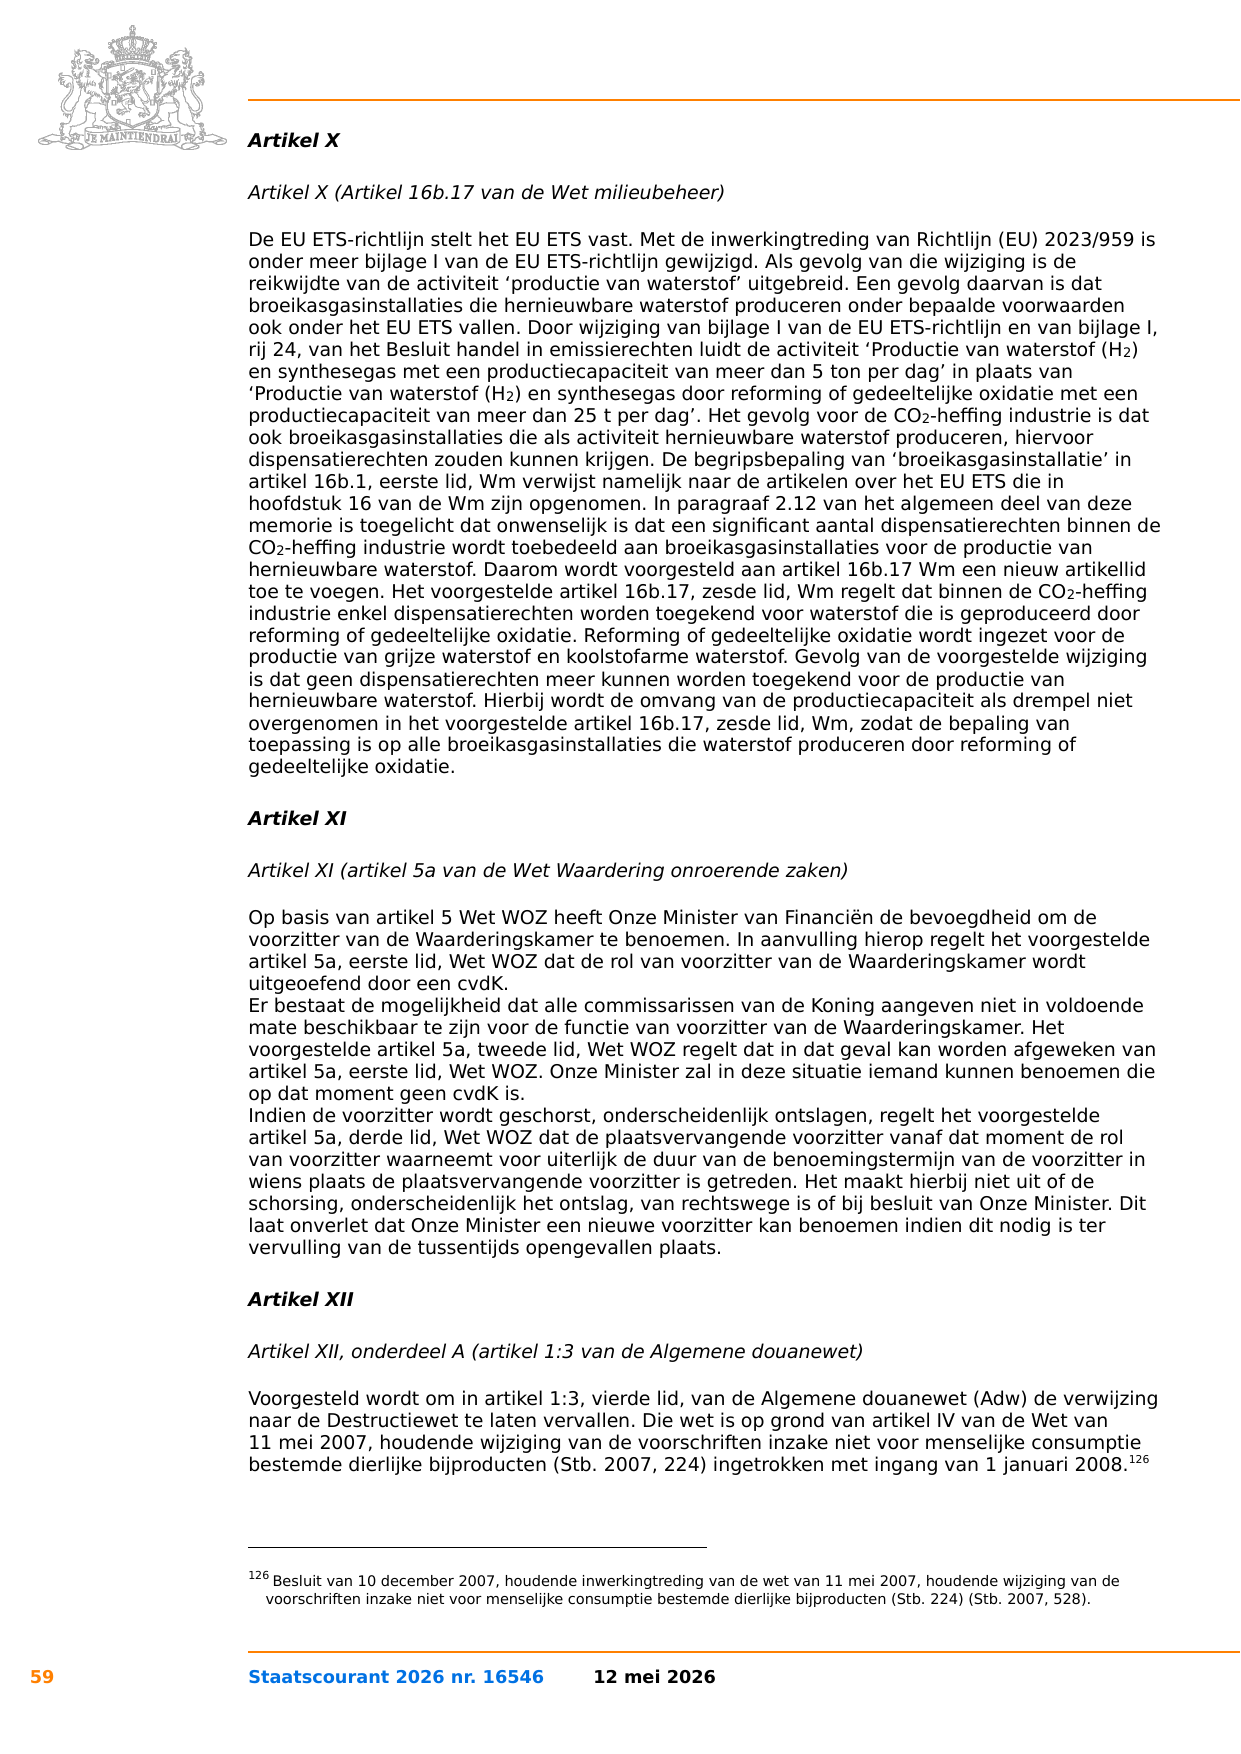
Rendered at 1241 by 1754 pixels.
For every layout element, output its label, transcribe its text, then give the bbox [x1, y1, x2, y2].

text Besluit van 10 december 2007, houdende inwerkingtreding van de wet van 11 mei 2007, houdende wijziging van de voorschriften inzake niet voor menselijke consumptie bestemde dierlijke bijproducten (Stb. 224) (Stb. 2007, 528). [248, 1569, 1163, 1608]
text Voorgesteld wordt om in artikel 1:3, vierde lid, van de Algemene douanewet (Adw) de verwijzing naar de Destructiewet te laten vervallen. Die wet is op grond van artikel IV van de Wet van 11 mei 2007, houdende wijziging van de voorschriften inzake niet voor menselijke consumptie bestemde dierlijke bijproducten (Stb. 2007, 224) ingetrokken met ingang van 1 januari 2008. [248, 1388, 1163, 1476]
subtitle Artikel XI [248, 808, 1163, 830]
subtitle Artikel XI (artikel 5a van de Wet Waardering onroerende zaken) [248, 860, 1163, 882]
subtitle Artikel XII, onderdeel A (artikel 1:3 van de Algemene douanewet) [248, 1341, 1163, 1363]
text Indien de voorzitter wordt geschorst, onderscheidenlijk ontslagen, regelt het voorgestelde artikel 5a, derde lid, Wet WOZ dat de plaatsvervangende voorzitter vanaf dat moment de rol van voorzitter waarneemt voor uiterlijk de duur van de benoemingstermijn van de voorzitter in wiens plaats de plaatsvervangende voorzitter is getreden. Het maakt hierbij niet uit of de schorsing, onderscheidenlijk het ontslag, van rechtswege is of bij besluit van Onze Minister. Dit laat onverlet dat Onze Minister een nieuwe voorzitter kan benoemen indien dit nodig is ter vervulling van de tussentijds opengevallen plaats. [248, 1105, 1163, 1259]
text De EU ETS-richtlijn stelt het EU ETS vast. Met de inwerkingtreding van Richtlijn (EU) 2023/959 is onder meer bijlage I van de EU ETS-richtlijn gewijzigd. Als gevolg van die wijziging is de reikwijdte van de activiteit ‘productie van waterstof’ uitgebreid. Een gevolg daarvan is dat broeikasgasinstallaties die hernieuwbare waterstof produceren onder bepaalde voorwaarden ook onder het EU ETS vallen. Door wijziging van bijlage I van de EU ETS-richtlijn en van bijlage I, rij 24, van het Besluit handel in emissierechten luidt de activiteit ‘Productie van waterstof (H2) en synthesegas met een productiecapaciteit van meer dan 5 ton per dag’ in plaats van ‘Productie van waterstof (H2) en synthesegas door reforming of gedeeltelijke oxidatie met een productiecapaciteit van meer dan 25 t per dag’. Het gevolg voor de CO2-heffing industrie is dat ook broeikasgasinstallaties die als activiteit hernieuwbare waterstof produceren, hiervoor dispensatierechten zouden kunnen krijgen. De begripsbepaling van ‘broeikasgasinstallatie’ in artikel 16b.1, eerste lid, Wm verwijst namelijk naar de artikelen over het EU ETS die in hoofdstuk 16 van de Wm zijn opgenomen. In paragraaf 2.12 van het algemeen deel van deze memorie is toegelicht dat onwenselijk is dat een significant aantal dispensatierechten binnen de CO2-heffing industrie wordt toebedeeld aan broeikasgasinstallaties voor de productie van hernieuwbare waterstof. Daarom wordt voorgesteld aan artikel 16b.17 Wm een nieuw artikellid toe te voegen. Het voorgestelde artikel 16b.17, zesde lid, Wm regelt dat binnen de CO2-heffing industrie enkel dispensatierechten worden toegekend voor waterstof die is geproduceerd door reforming of gedeeltelijke oxidatie. Reforming of gedeeltelijke oxidatie wordt ingezet voor de productie van grijze waterstof en koolstofarme waterstof. Gevolg van de voorgestelde wijziging is dat geen dispensatierechten meer kunnen worden toegekend voor de productie van hernieuwbare waterstof. Hierbij wordt de omvang van de productiecapaciteit als drempel niet overgenomen in het voorgestelde artikel 16b.17, zesde lid, Wm, zodat de bepaling van toepassing is op alle broeikasgasinstallaties die waterstof produceren door reforming of gedeeltelijke oxidatie. [248, 229, 1163, 778]
text Op basis van artikel 5 Wet WOZ heeft Onze Minister van Financiën de bevoegdheid om de voorzitter van de Waarderingskamer te benoemen. In aanvulling hierop regelt het voorgestelde artikel 5a, eerste lid, Wet WOZ dat de rol van voorzitter van de Waarderingskamer wordt uitgeoefend door een cvdK. [248, 907, 1163, 995]
subtitle Artikel XII [248, 1289, 1163, 1311]
picture [38, 25, 227, 150]
subtitle Artikel X (Artikel 16b.17 van de Wet milieubeheer) [248, 182, 1163, 204]
subtitle Artikel X [248, 130, 1163, 152]
text Er bestaat de mogelijkheid dat alle commissarissen van de Koning aangeven niet in voldoende mate beschikbaar te zijn voor de functie van voorzitter van de Waarderingskamer. Het voorgestelde artikel 5a, tweede lid, Wet WOZ regelt dat in dat geval kan worden afgeweken van artikel 5a, eerste lid, Wet WOZ. Onze Minister zal in deze situatie iemand kunnen benoemen die op dat moment geen cvdK is. [248, 995, 1163, 1105]
